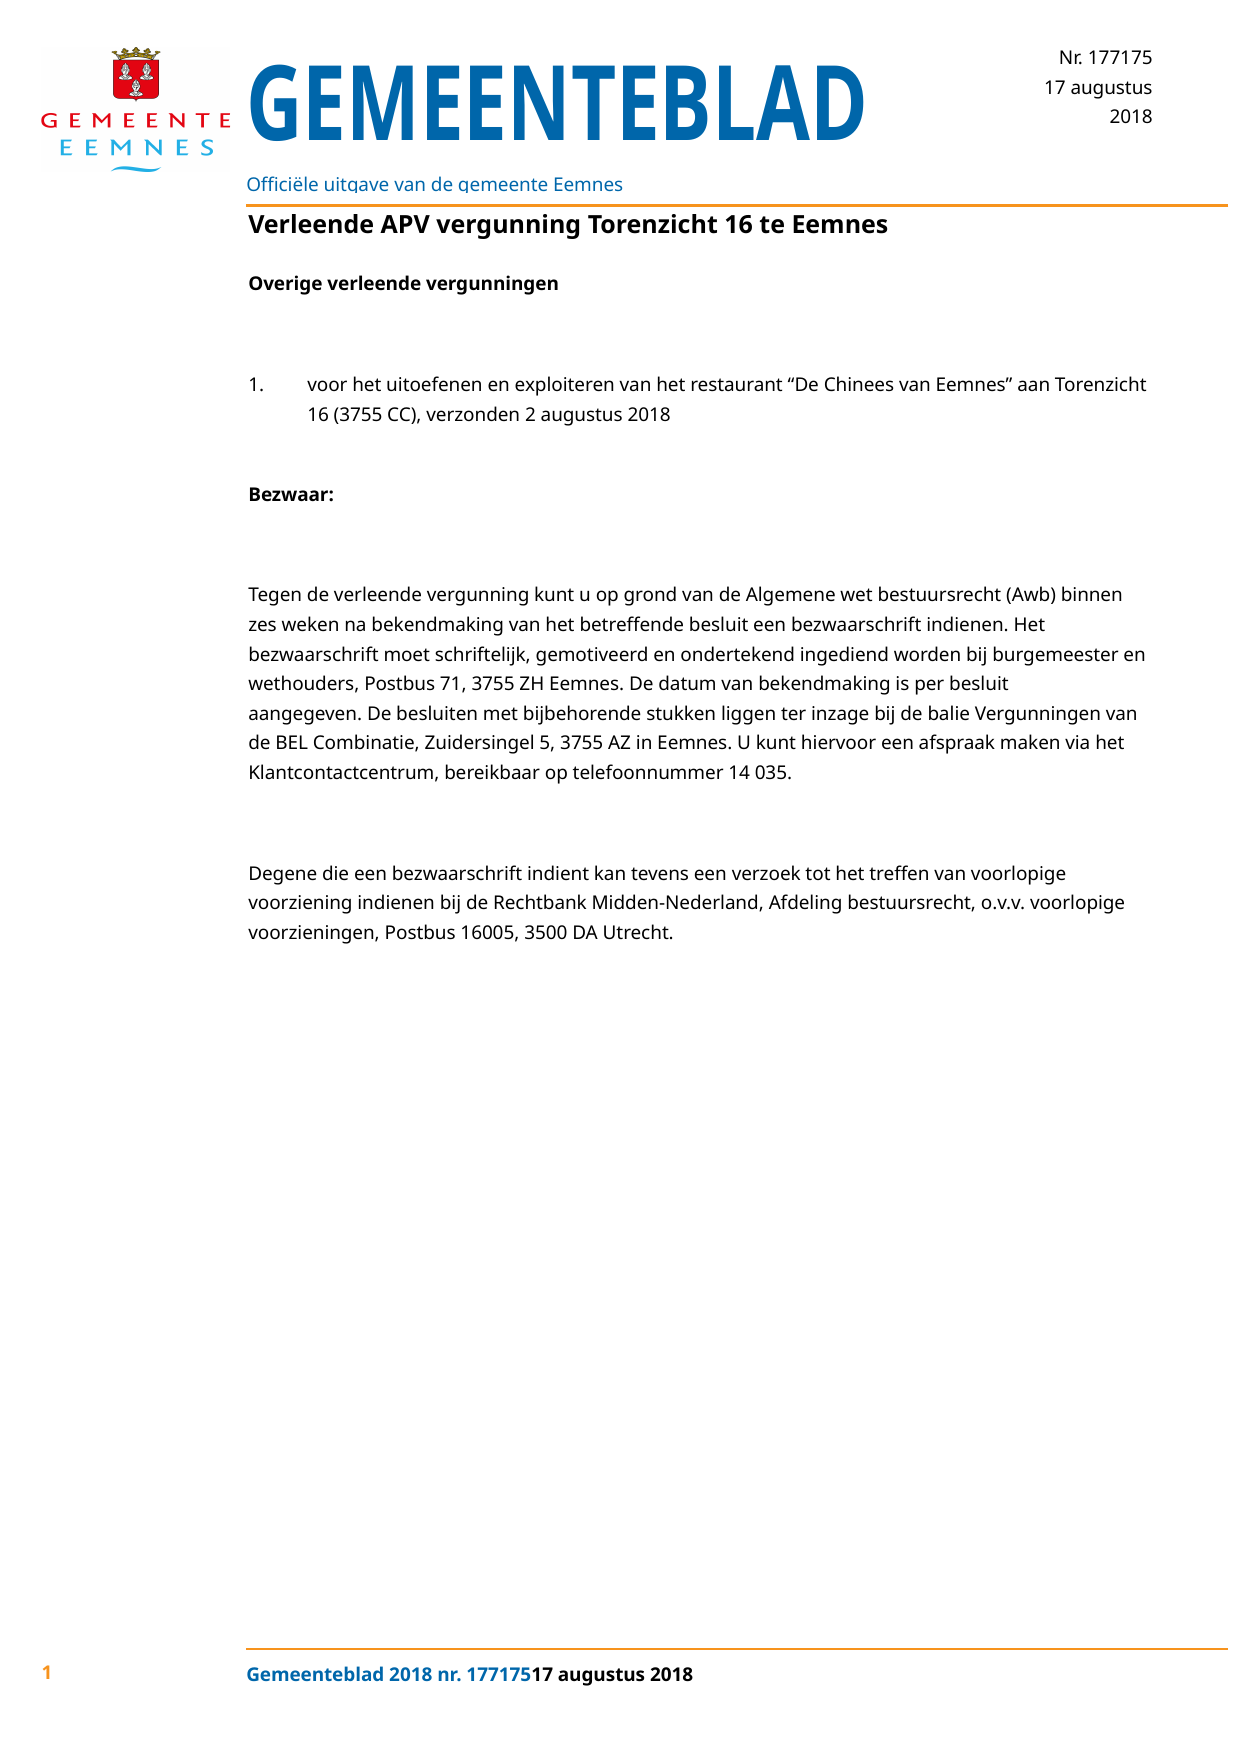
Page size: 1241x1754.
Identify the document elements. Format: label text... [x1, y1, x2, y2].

text Bezwaar: [248, 481, 1152, 506]
text Verleende APV vergunning Torenzicht 16 te Eemnes [248, 207, 1152, 241]
list voor het uitoefenen en exploiteren van het restaurant “De Chinees van Eemnes” aan Torenzicht 16 (3755 CC), verzonden 2 augustus 2018 [248, 371, 1152, 426]
text Tegen de verleende vergunning kunt u op grond van de Algemene wet bestuursrecht (Awb) binnen zes weken na bekendmaking van het betreffende besluit een bezwaarschrift indienen. Het bezwaarschrift moet schriftelijk, gemotiveerd en ondertekend ingediend worden bij burgemeester en wethouders, Postbus 71, 3755 ZH Eemnes. De datum van bekendmaking is per besluit aangegeven. De besluiten met bijbehorende stukken liggen ter inzage bij de balie Vergunningen van de BEL Combinatie, Zuidersingel 5, 3755 AZ in Eemnes. U kunt hiervoor een afspraak maken via het Klantcontactcentrum, bereikbaar op telefoonnummer 14 035. [248, 582, 1152, 785]
text Degene die een bezwaarschrift indient kan tevens een verzoek tot het treffen van voorlopige voorziening indienen bij de Rechtbank Midden-Nederland, Afdeling bestuursrecht, o.v.v. voorlopige voorzieningen, Postbus 16005, 3500 DA Utrecht. [248, 860, 1152, 945]
picture [41, 47, 231, 172]
text Overige verleende vergunningen [248, 270, 1152, 296]
